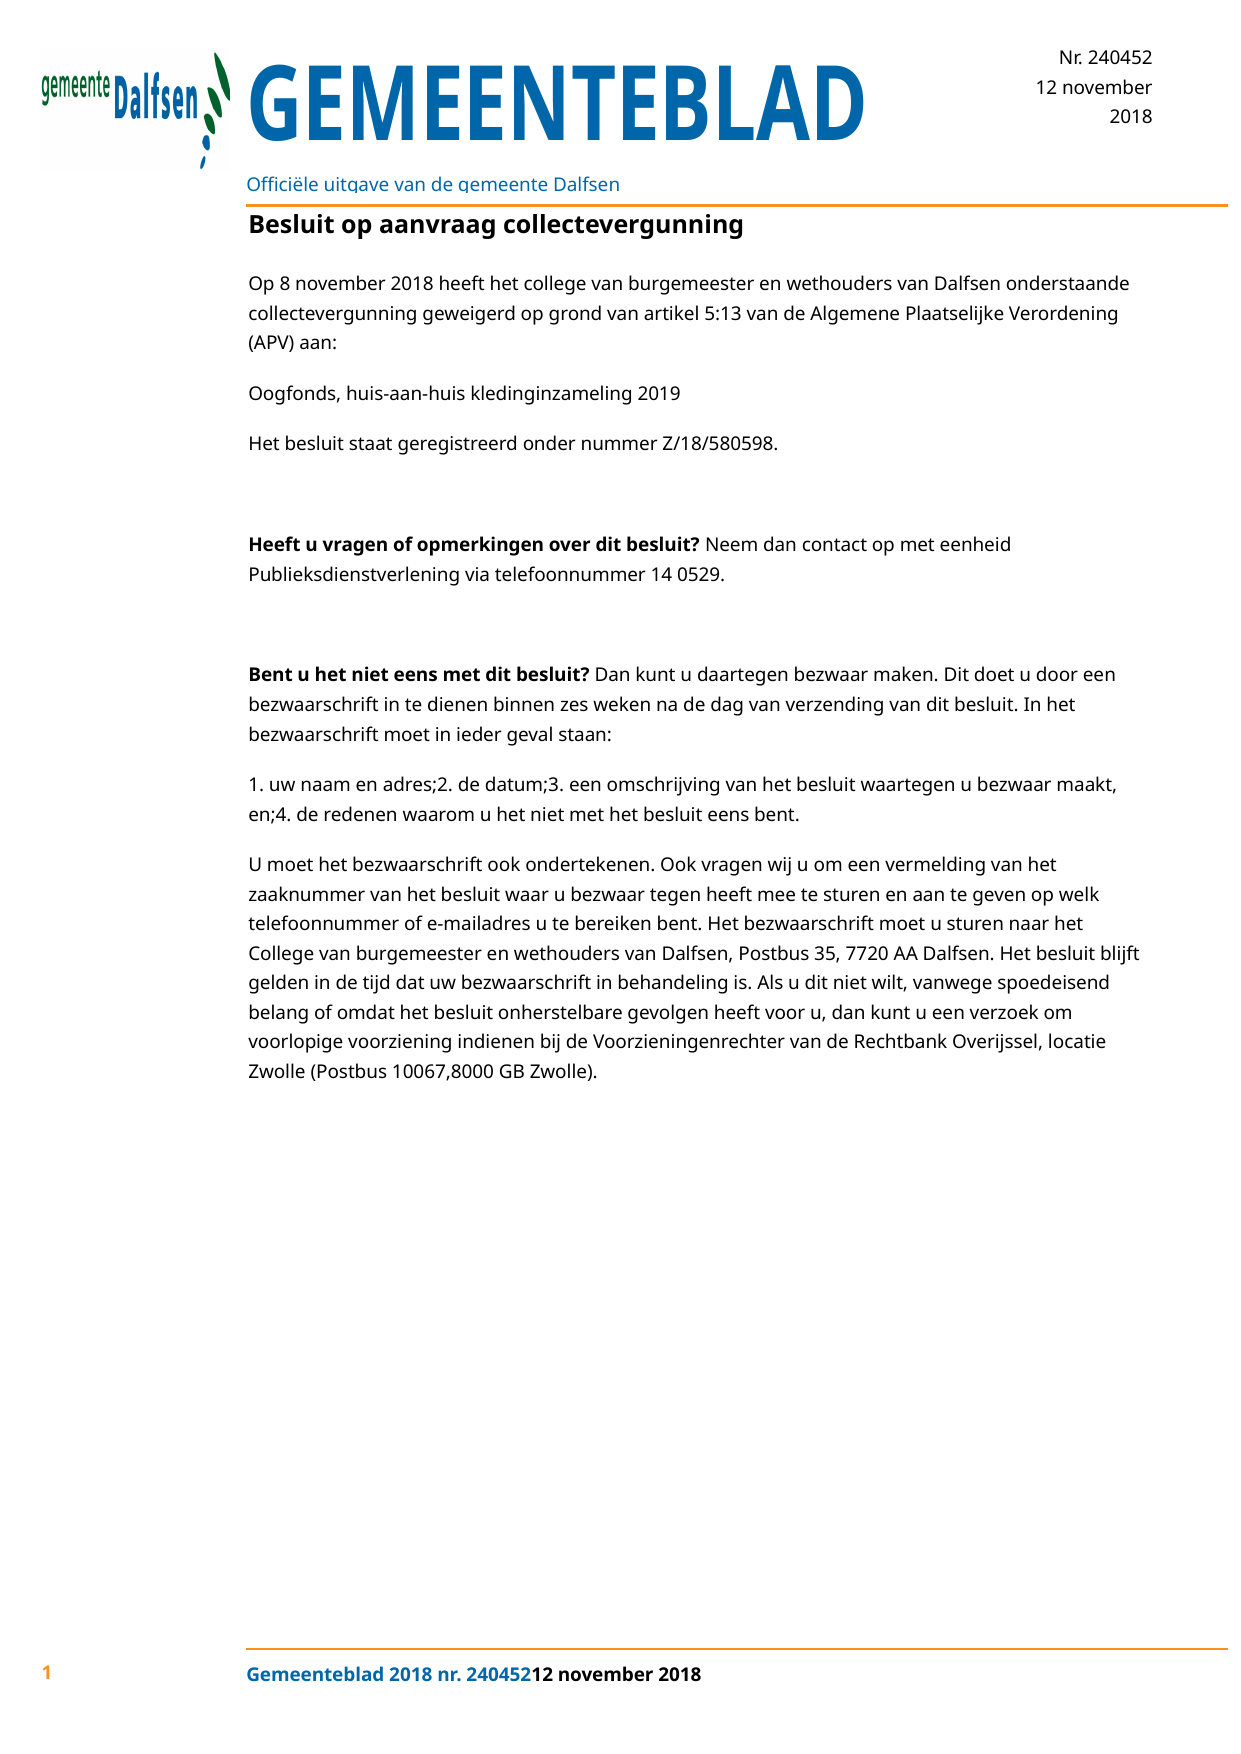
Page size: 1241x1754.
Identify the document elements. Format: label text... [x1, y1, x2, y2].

text Besluit op aanvraag collectevergunning [248, 207, 1152, 241]
text Het besluit staat geregistreerd onder nummer Z/18/580598. [248, 430, 1152, 456]
text U moet het bezwaarschrift ook ondertekenen. Ook vragen wij u om een vermelding van het zaaknummer van het besluit waar u bezwaar tegen heeft mee te sturen en aan te geven op welk telefoonnummer of e-mailadres u te bereiken bent. Het bezwaarschrift moet u sturen naar het College van burgemeester en wethouders van Dalfsen, Postbus 35, 7720 AA Dalfsen. Het besluit blijft gelden in de tijd dat uw bezwaarschrift in behandeling is. Als u dit niet wilt, vanwege spoedeisend belang of omdat het besluit onherstelbare gevolgen heeft voor u, dan kunt u een verzoek om voorlopige voorziening indienen bij de Voorzieningenrechter van de Rechtbank Overijssel, locatie Zwolle (Postbus 10067,8000 GB Zwolle). [248, 851, 1152, 1084]
text Bent u het niet eens met dit besluit? Dan kunt u daartegen bezwaar maken. Dit doet u door een bezwaarschrift in te dienen binnen zes weken na de dag van verzending van dit besluit. In het bezwaarschrift moet in ieder geval staan: [248, 662, 1152, 746]
text Oogfonds, huis-aan-huis kledinginzameling 2019 [248, 380, 1152, 406]
text Heeft u vragen of opmerkingen over dit besluit? Neem dan contact op met eenheid Publieksdienstverlening via telefoonnummer 14 0529. [248, 531, 1152, 586]
picture [41, 47, 231, 172]
text Op 8 november 2018 heeft het college van burgemeester en wethouders van Dalfsen onderstaande collectevergunning geweigerd op grond van artikel 5:13 van de Algemene Plaatselijke Verordening (APV) aan: [248, 270, 1152, 355]
text 1. uw naam en adres;2. de datum;3. een omschrijving van het besluit waartegen u bezwaar maakt, en;4. de redenen waarom u het niet met het besluit eens bent. [248, 771, 1152, 826]
